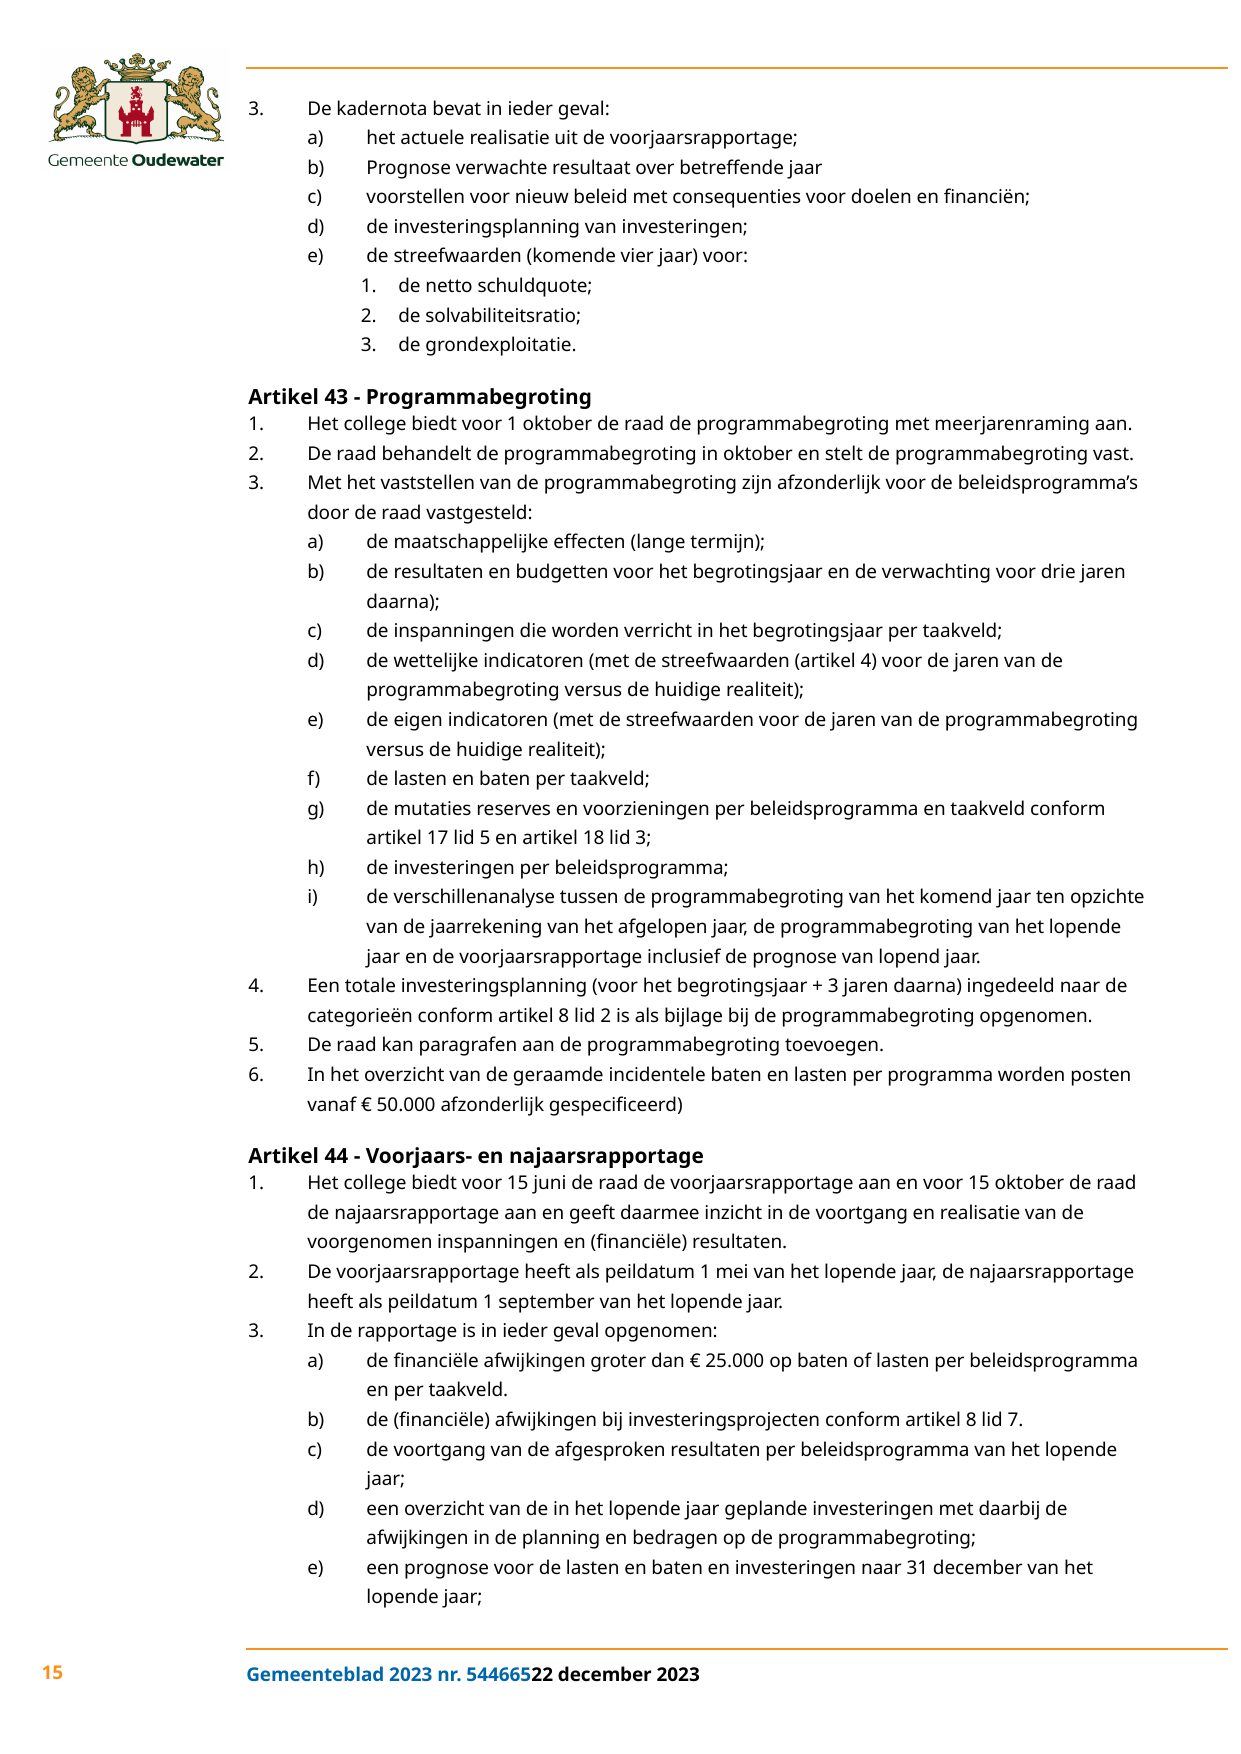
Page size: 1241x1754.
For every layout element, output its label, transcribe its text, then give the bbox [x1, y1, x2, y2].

list In het overzicht van de geraamde incidentele baten en lasten per programma worden posten vanaf € 50.000 afzonderlijk gespecificeerd) [248, 1061, 1152, 1116]
list de resultaten en budgetten voor het begrotingsjaar en de verwachting voor drie jaren daarna); [307, 558, 1152, 613]
list de financiële afwijkingen groter dan € 25.000 op baten of lasten per beleidsprogramma en per taakveld. [307, 1347, 1152, 1402]
list De kadernota bevat in ieder geval: [248, 95, 1152, 121]
list De voorjaarsrapportage heeft als peildatum 1 mei van het lopende jaar, de najaarsrapportage heeft als peildatum 1 september van het lopende jaar. [248, 1258, 1152, 1314]
list Met het vaststellen van de programmabegroting zijn afzonderlijk voor de beleidsprogramma’s door de raad vastgesteld: [248, 469, 1152, 525]
list Prognose verwachte resultaat over betreffende jaar [307, 154, 1152, 180]
list De raad kan paragrafen aan de programmabegroting toevoegen. [248, 1032, 1152, 1057]
list een prognose voor de lasten en baten en investeringen naar 31 december van het lopende jaar; [307, 1554, 1152, 1609]
list het actuele realisatie uit de voorjaarsrapportage; [307, 124, 1152, 150]
list voorstellen voor nieuw beleid met consequenties voor doelen en financiën; [307, 183, 1152, 209]
list de streefwaarden (komende vier jaar) voor: [307, 243, 1152, 268]
list de mutaties reserves en voorzieningen per beleidsprogramma en taakveld conform artikel 17 lid 5 en artikel 18 lid 3; [307, 795, 1152, 850]
list de lasten en baten per taakveld; [307, 765, 1152, 791]
list de netto schuldquote; [361, 272, 1152, 298]
list de verschillenanalyse tussen de programmabegroting van het komend jaar ten opzichte van de jaarrekening van het afgelopen jaar, de programmabegroting van het lopende jaar en de voorjaarsrapportage inclusief de prognose van lopend jaar. [307, 884, 1152, 968]
list de investeringsplanning van investeringen; [307, 213, 1152, 239]
text Artikel 43 - Programmabegroting [248, 382, 1152, 410]
list de investeringen per beleidsprogramma; [307, 854, 1152, 880]
text Artikel 44 - Voorjaars- en najaarsrapportage [248, 1141, 1152, 1169]
list de grondexploitatie. [361, 331, 1152, 357]
list een overzicht van de in het lopende jaar geplande investeringen met daarbij de afwijkingen in de planning en bedragen op de programmabegroting; [307, 1495, 1152, 1550]
list de solvabiliteitsratio; [361, 302, 1152, 328]
list Een totale investeringsplanning (voor het begrotingsjaar + 3 jaren daarna) ingedeeld naar de categorieën conform artikel 8 lid 2 is als bijlage bij de programmabegroting opgenomen. [248, 972, 1152, 1028]
list de inspanningen die worden verricht in het begrotingsjaar per taakveld; [307, 617, 1152, 643]
list de wettelijke indicatoren (met de streefwaarden (artikel 4) voor de jaren van de programmabegroting versus de huidige realiteit); [307, 647, 1152, 702]
picture [41, 47, 231, 172]
list In de rapportage is in ieder geval opgenomen: [248, 1317, 1152, 1343]
list Het college biedt voor 15 juni de raad de voorjaarsrapportage aan en voor 15 oktober de raad de najaarsrapportage aan en geeft daarmee inzicht in de voortgang en realisatie van de voorgenomen inspanningen en (financiële) resultaten. [248, 1169, 1152, 1254]
list de voortgang van de afgesproken resultaten per beleidsprogramma van het lopende jaar; [307, 1436, 1152, 1491]
list Het college biedt voor 1 oktober de raad de programmabegroting met meerjarenraming aan. [248, 410, 1152, 436]
list de (financiële) afwijkingen bij investeringsprojecten conform artikel 8 lid 7. [307, 1406, 1152, 1432]
list De raad behandelt de programmabegroting in oktober en stelt de programmabegroting vast. [248, 440, 1152, 466]
list de maatschappelijke effecten (lange termijn); [307, 529, 1152, 554]
list de eigen indicatoren (met de streefwaarden voor de jaren van de programmabegroting versus de huidige realiteit); [307, 706, 1152, 761]
